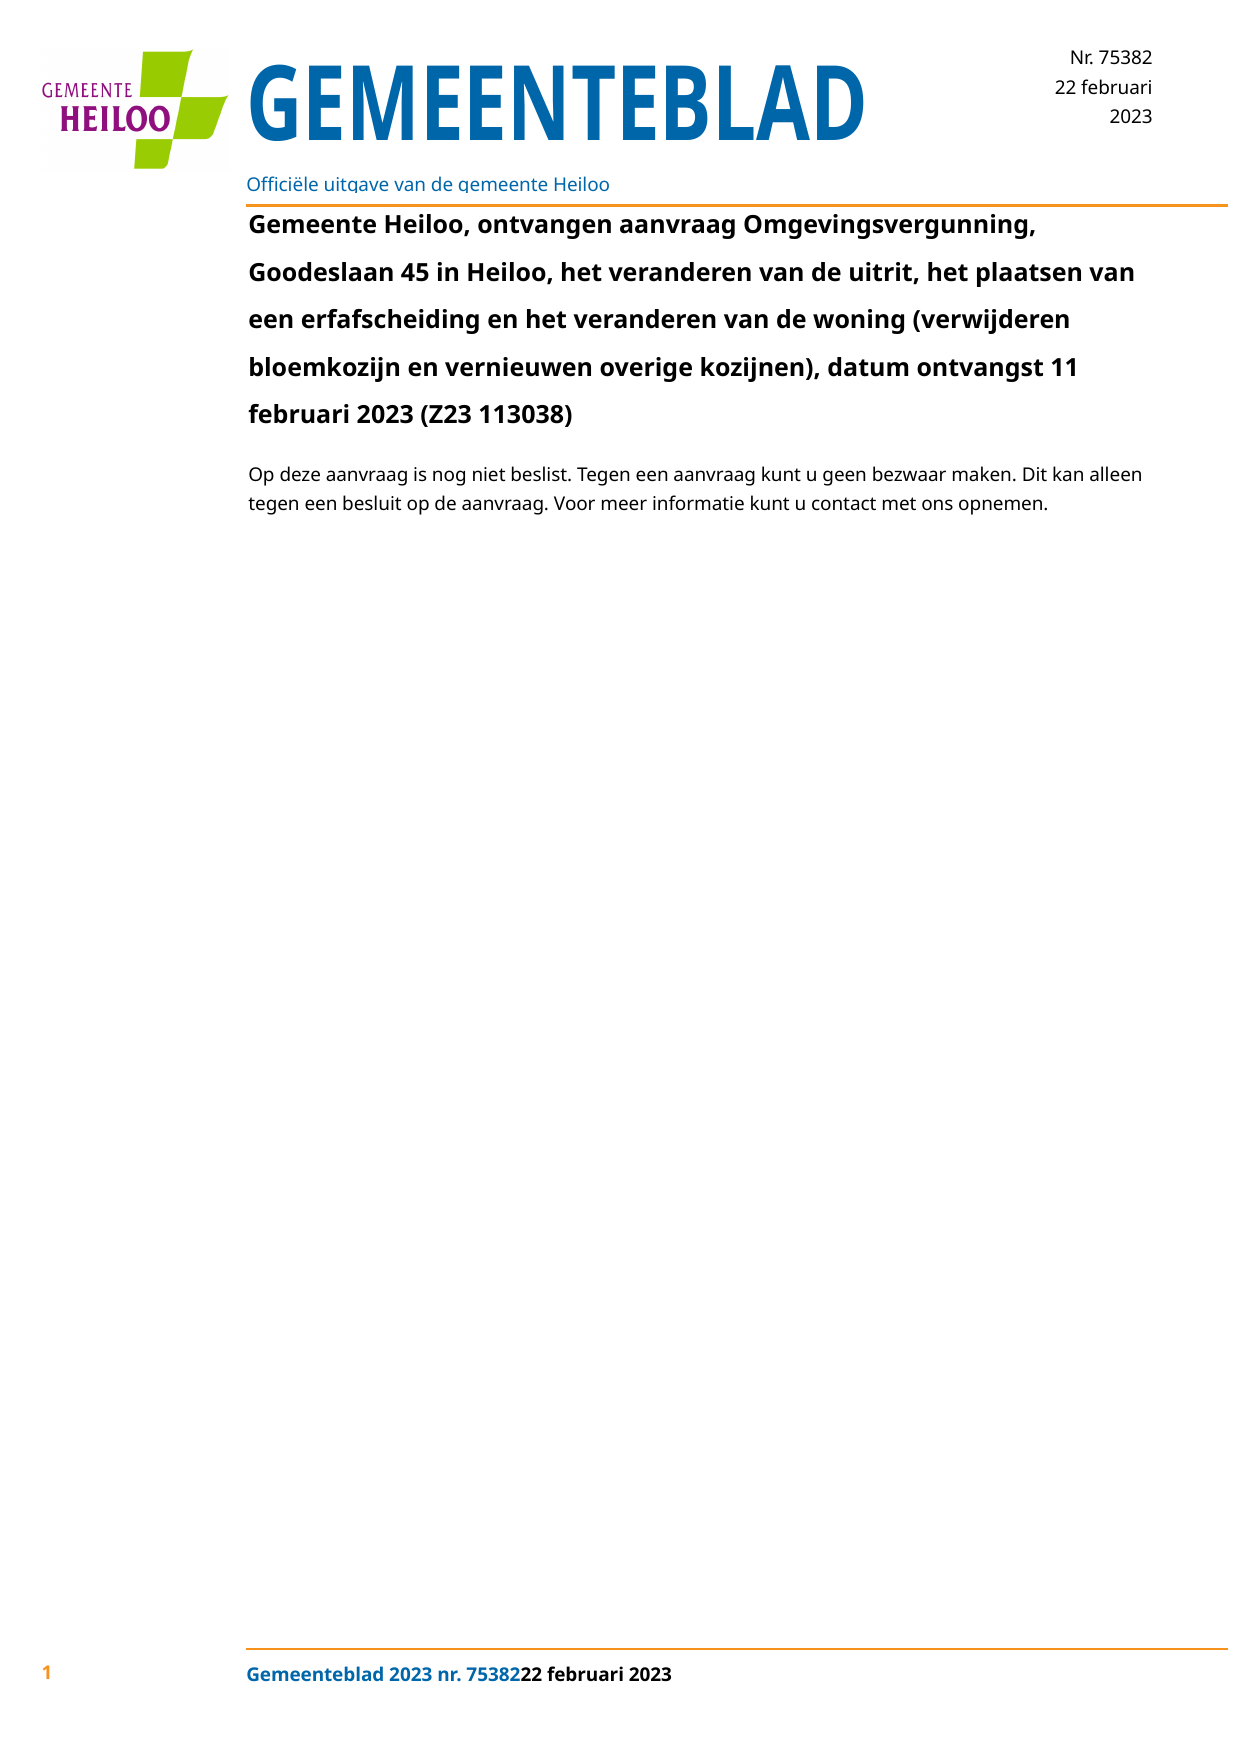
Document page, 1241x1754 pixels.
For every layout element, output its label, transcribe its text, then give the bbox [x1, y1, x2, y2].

picture [41, 47, 231, 172]
text Op deze aanvraag is nog niet beslist. Tegen een aanvraag kunt u geen bezwaar maken. Dit kan alleen tegen een besluit op de aanvraag. Voor meer informatie kunt u contact met ons opnemen. [248, 461, 1152, 516]
text Gemeente Heiloo, ontvangen aanvraag Omgevingsvergunning, Goodeslaan 45 in Heiloo, het veranderen van de uitrit, het plaatsen van een erfafscheiding en het veranderen van de woning (verwijderen bloemkozijn en vernieuwen overige kozijnen), datum ontvangst 11 februari 2023 (Z23 113038) [248, 207, 1152, 431]
